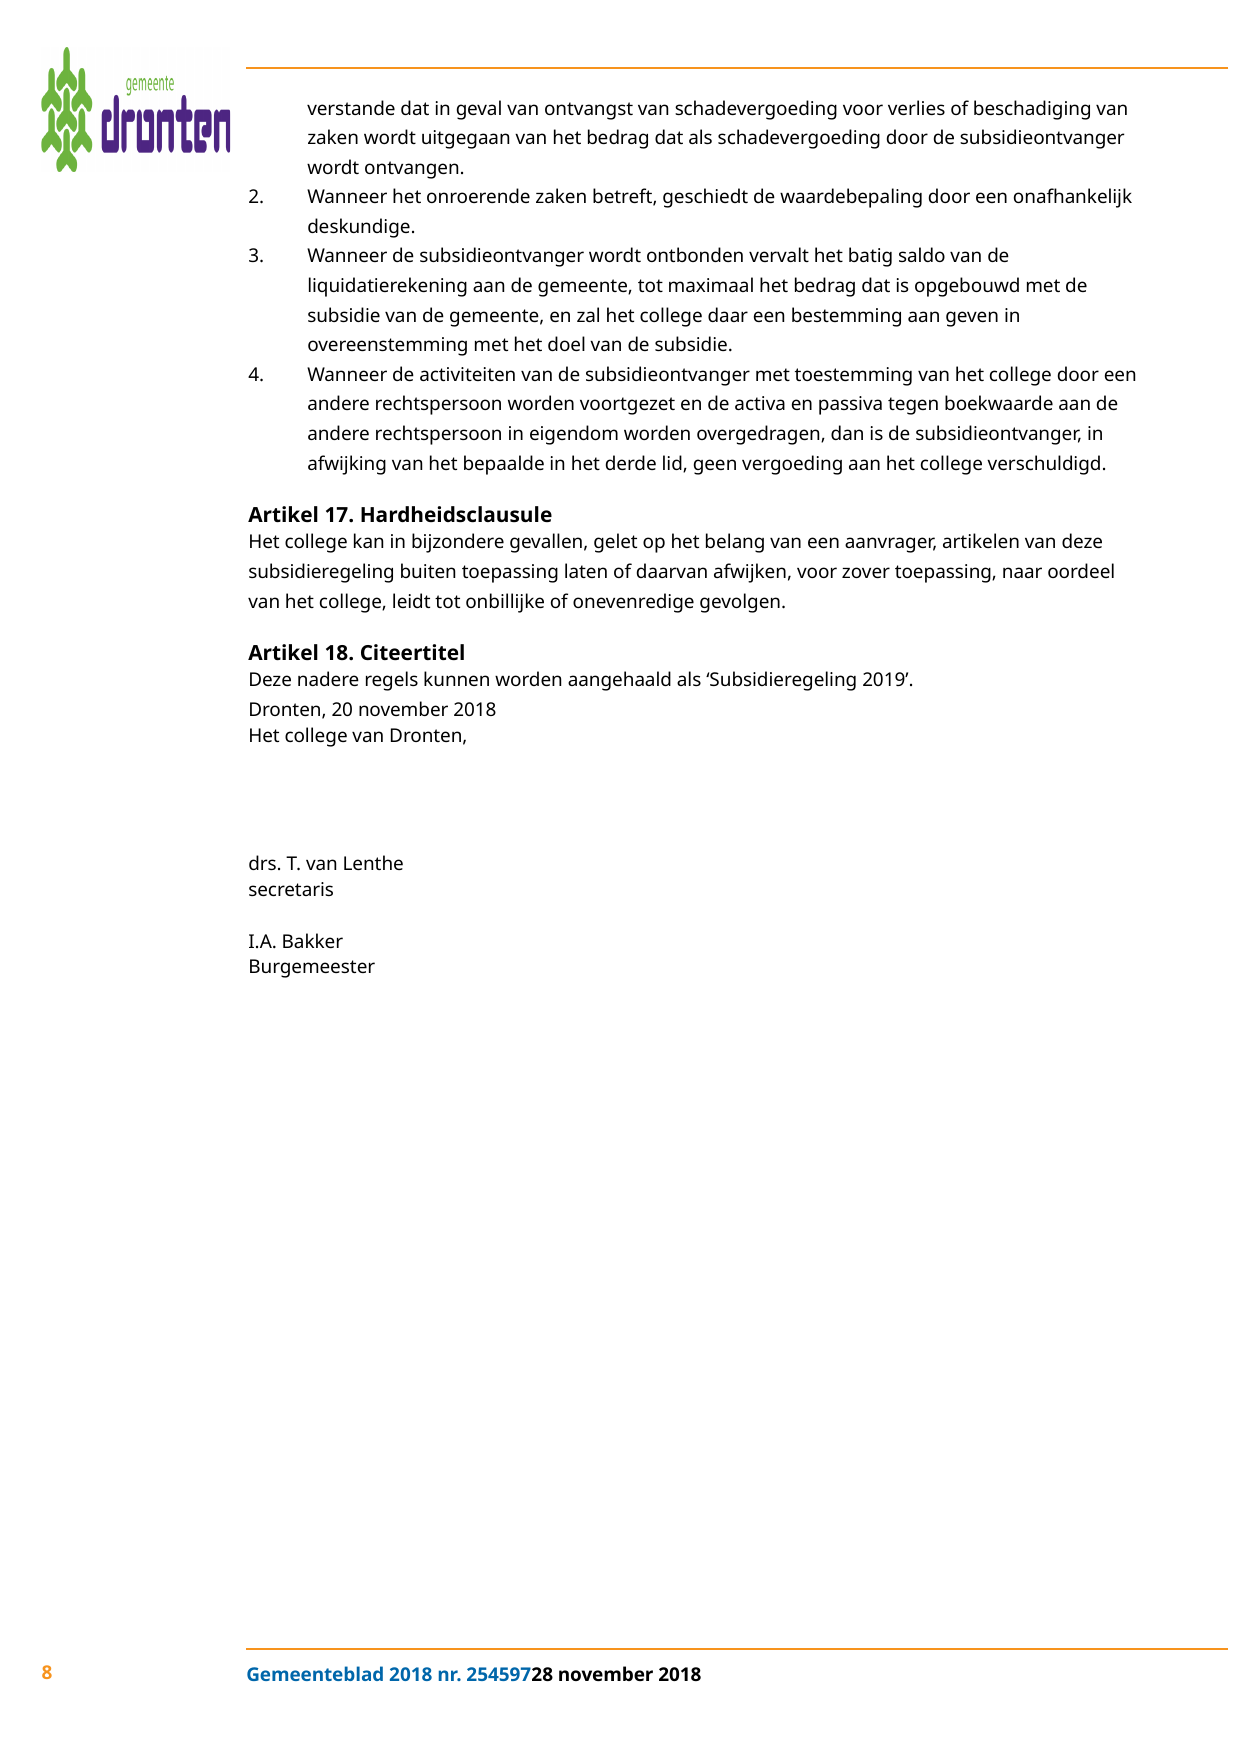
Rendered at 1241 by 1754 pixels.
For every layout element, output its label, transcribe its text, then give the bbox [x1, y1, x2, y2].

text Deze nadere regels kunnen worden aangehaald als ‘Subsidieregeling 2019’. [248, 667, 1152, 692]
text drs. T. van Lenthe [248, 851, 1152, 876]
text I.A. Bakker [248, 928, 1152, 953]
list Wanneer de activiteiten van de subsidieontvanger met toestemming van het college door een andere rechtspersoon worden voortgezet en de activa en passiva tegen boekwaarde aan de andere rechtspersoon in eigendom worden overgedragen, dan is de subsidieontvanger, in afwijking van het bepaalde in het derde lid, geen vergoeding aan het college verschuldigd. [248, 361, 1152, 476]
text secretaris [248, 876, 1152, 902]
text Artikel 18. Citeertitel [248, 638, 1152, 667]
text Het college kan in bijzondere gevallen, gelet op het belang van een aanvrager, artikelen van deze subsidieregeling buiten toepassing laten of daarvan afwijken, voor zover toepassing, naar oordeel van het college, leidt tot onbillijke of onevenredige gevolgen. [248, 529, 1152, 613]
list verstande dat in geval van ontvangst van schadevergoeding voor verlies of beschadiging van zaken wordt uitgegaan van het bedrag dat als schadevergoeding door de subsidieontvanger wordt ontvangen. [248, 95, 1152, 180]
text Artikel 17. Hardheidsclausule [248, 500, 1152, 529]
list Wanneer de subsidieontvanger wordt ontbonden vervalt het batig saldo van de liquidatierekening aan de gemeente, tot maximaal het bedrag dat is opgebouwd met de subsidie van de gemeente, en zal het college daar een bestemming aan geven in overeenstemming met het doel van de subsidie. [248, 243, 1152, 357]
text Burgemeester [248, 953, 1152, 979]
list Wanneer het onroerende zaken betreft, geschiedt de waardebepaling door een onafhankelijk deskundige. [248, 183, 1152, 239]
text Dronten, 20 november 2018 [248, 696, 1152, 722]
picture [41, 47, 231, 172]
text Het college van Dronten, [248, 722, 1152, 748]
